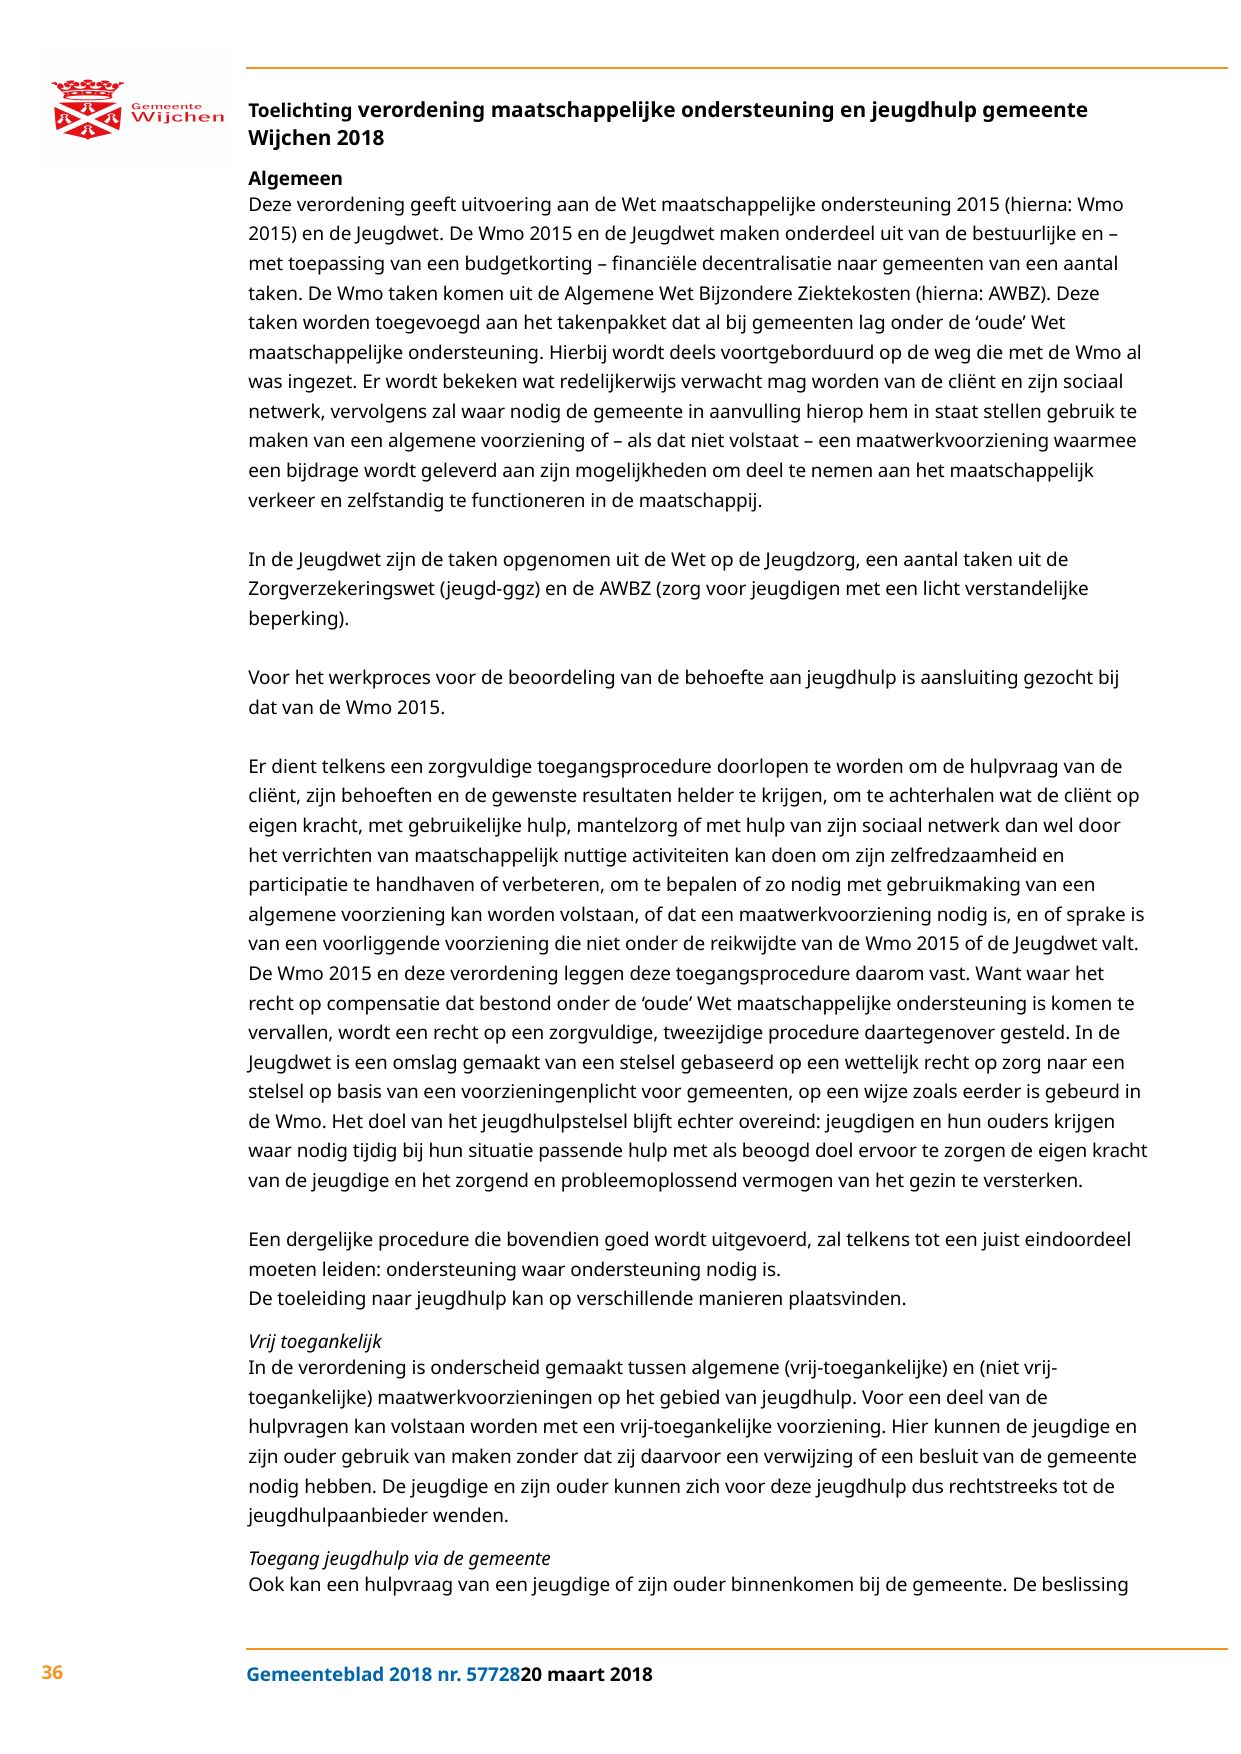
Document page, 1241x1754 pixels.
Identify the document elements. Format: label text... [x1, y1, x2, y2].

text Voor het werkproces voor de beoordeling van de behoefte aan jeugdhulp is aansluiting gezocht bij dat van de Wmo 2015. [248, 664, 1152, 720]
text Vrij toegankelijk [248, 1329, 1152, 1354]
picture [41, 47, 231, 172]
text Deze verordening geeft uitvoering aan de Wet maatschappelijke ondersteuning 2015 (hierna: Wmo 2015) en de Jeugdwet. De Wmo 2015 en de Jeugdwet maken onderdeel uit van de bestuurlijke en – met toepassing van een budgetkorting – financiële decentralisatie naar gemeenten van een aantal taken. De Wmo taken komen uit de Algemene Wet Bijzondere Ziektekosten (hierna: AWBZ). Deze taken worden toegevoegd aan het takenpakket dat al bij gemeenten lag onder de ‘oude’ Wet maatschappelijke ondersteuning. Hierbij wordt deels voortgeborduurd op de weg die met de Wmo al was ingezet. Er wordt bekeken wat redelijkerwijs verwacht mag worden van de cliënt en zijn sociaal netwerk, vervolgens zal waar nodig de gemeente in aanvulling hierop hem in staat stellen gebruik te maken van een algemene voorziening of – als dat niet volstaat – een maatwerkvoorziening waarmee een bijdrage wordt geleverd aan zijn mogelijkheden om deel te nemen aan het maatschappelijk verkeer en zelfstandig te functioneren in de maatschappij. [248, 191, 1152, 513]
text De toeleiding naar jeugdhulp kan op verschillende manieren plaatsvinden. [248, 1286, 1152, 1311]
text Algemeen [248, 165, 1152, 191]
text In de Jeugdwet zijn de taken opgenomen uit de Wet op de Jeugdzorg, een aantal taken uit de Zorgverzekeringswet (jeugd-ggz) en de AWBZ (zorg voor jeugdigen met een licht verstandelijke beperking). [248, 546, 1152, 631]
text Een dergelijke procedure die bovendien goed wordt uitgevoerd, zal telkens tot een juist eindoordeel moeten leiden: ondersteuning waar ondersteuning nodig is. [248, 1226, 1152, 1282]
text Er dient telkens een zorgvuldige toegangsprocedure doorlopen te worden om de hulpvraag van de cliënt, zijn behoeften en de gewenste resultaten helder te krijgen, om te achterhalen wat de cliënt op eigen kracht, met gebruikelijke hulp, mantelzorg of met hulp van zijn sociaal netwerk dan wel door het verrichten van maatschappelijk nuttige activiteiten kan doen om zijn zelfredzaamheid en participatie te handhaven of verbeteren, om te bepalen of zo nodig met gebruikmaking van een algemene voorziening kan worden volstaan, of dat een maatwerkvoorziening nodig is, en of sprake is van een voorliggende voorziening die niet onder de reikwijdte van de Wmo 2015 of de Jeugdwet valt. De Wmo 2015 en deze verordening leggen deze toegangsprocedure daarom vast. Want waar het recht op compensatie dat bestond onder de ‘oude’ Wet maatschappelijke ondersteuning is komen te vervallen, wordt een recht op een zorgvuldige, tweezijdige procedure daartegenover gesteld. In de Jeugdwet is een omslag gemaakt van een stelsel gebaseerd op een wettelijk recht op zorg naar een stelsel op basis van een voorzieningenplicht voor gemeenten, op een wijze zoals eerder is gebeurd in de Wmo. Het doel van het jeugdhulpstelsel blijft echter overeind: jeugdigen en hun ouders krijgen waar nodig tijdig bij hun situatie passende hulp met als beoogd doel ervoor te zorgen de eigen kracht van de jeugdige en het zorgend en probleemoplossend vermogen van het gezin te versterken. [248, 753, 1152, 1193]
text Ook kan een hulpvraag van een jeugdige of zijn ouder binnenkomen bij de gemeente. De beslissing [248, 1571, 1152, 1597]
text Toegang jeugdhulp via de gemeente [248, 1546, 1152, 1571]
text Toelichting verordening maatschappelijke ondersteuning en jeugdhulp gemeente Wijchen 2018 [248, 95, 1152, 152]
text In de verordening is onderscheid gemaakt tussen algemene (vrij-toegankelijke) en (niet vrij-toegankelijke) maatwerkvoorzieningen op het gebied van jeugdhulp. Voor een deel van de hulpvragen kan volstaan worden met een vrij-toegankelijke voorziening. Hier kunnen de jeugdige en zijn ouder gebruik van maken zonder dat zij daarvoor een verwijzing of een besluit van de gemeente nodig hebben. De jeugdige en zijn ouder kunnen zich voor deze jeugdhulp dus rechtstreeks tot de jeugdhulpaanbieder wenden. [248, 1354, 1152, 1528]
